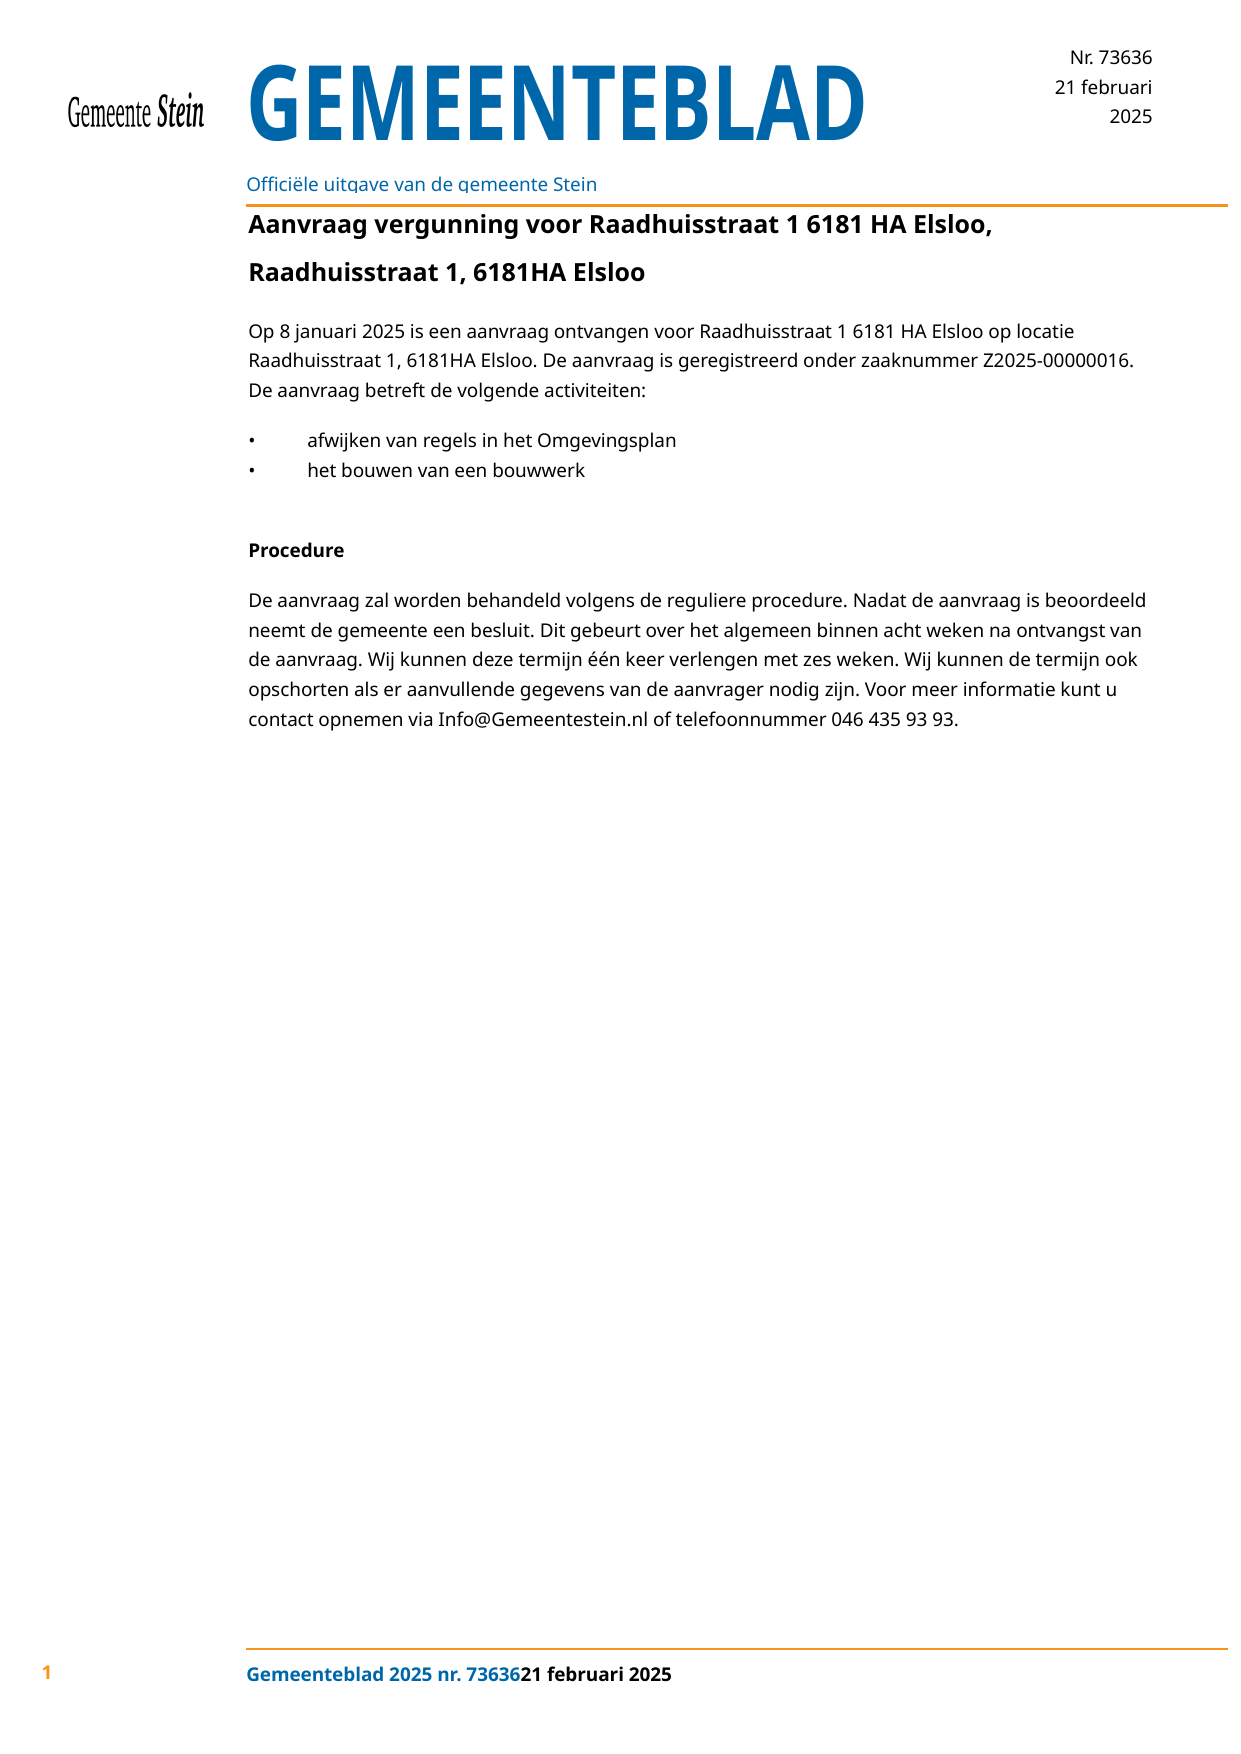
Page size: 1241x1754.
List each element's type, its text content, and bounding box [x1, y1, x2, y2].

list afwijken van regels in het Omgevingsplan [248, 427, 1152, 453]
text De aanvraag zal worden behandeld volgens de reguliere procedure. Nadat de aanvraag is beoordeeld neemt de gemeente een besluit. Dit gebeurt over het algemeen binnen acht weken na ontvangst van de aanvraag. Wij kunnen deze termijn één keer verlengen met zes weken. Wij kunnen de termijn ook opschorten als er aanvullende gegevens van de aanvrager nodig zijn. Voor meer informatie kunt u contact opnemen via Info@Gemeentestein.nl of telefoonnummer 046 435 93 93. [248, 587, 1152, 732]
list het bouwen van een bouwwerk [248, 457, 1152, 483]
text Aanvraag vergunning voor Raadhuisstraat 1 6181 HA Elsloo, Raadhuisstraat 1, 6181HA Elsloo [248, 207, 1152, 288]
picture [41, 47, 231, 172]
text Procedure [248, 537, 1152, 563]
text Op 8 januari 2025 is een aanvraag ontvangen voor Raadhuisstraat 1 6181 HA Elsloo op locatie Raadhuisstraat 1, 6181HA Elsloo. De aanvraag is geregistreerd onder zaaknummer Z2025-00000016. De aanvraag betreft de volgende activiteiten: [248, 318, 1152, 403]
